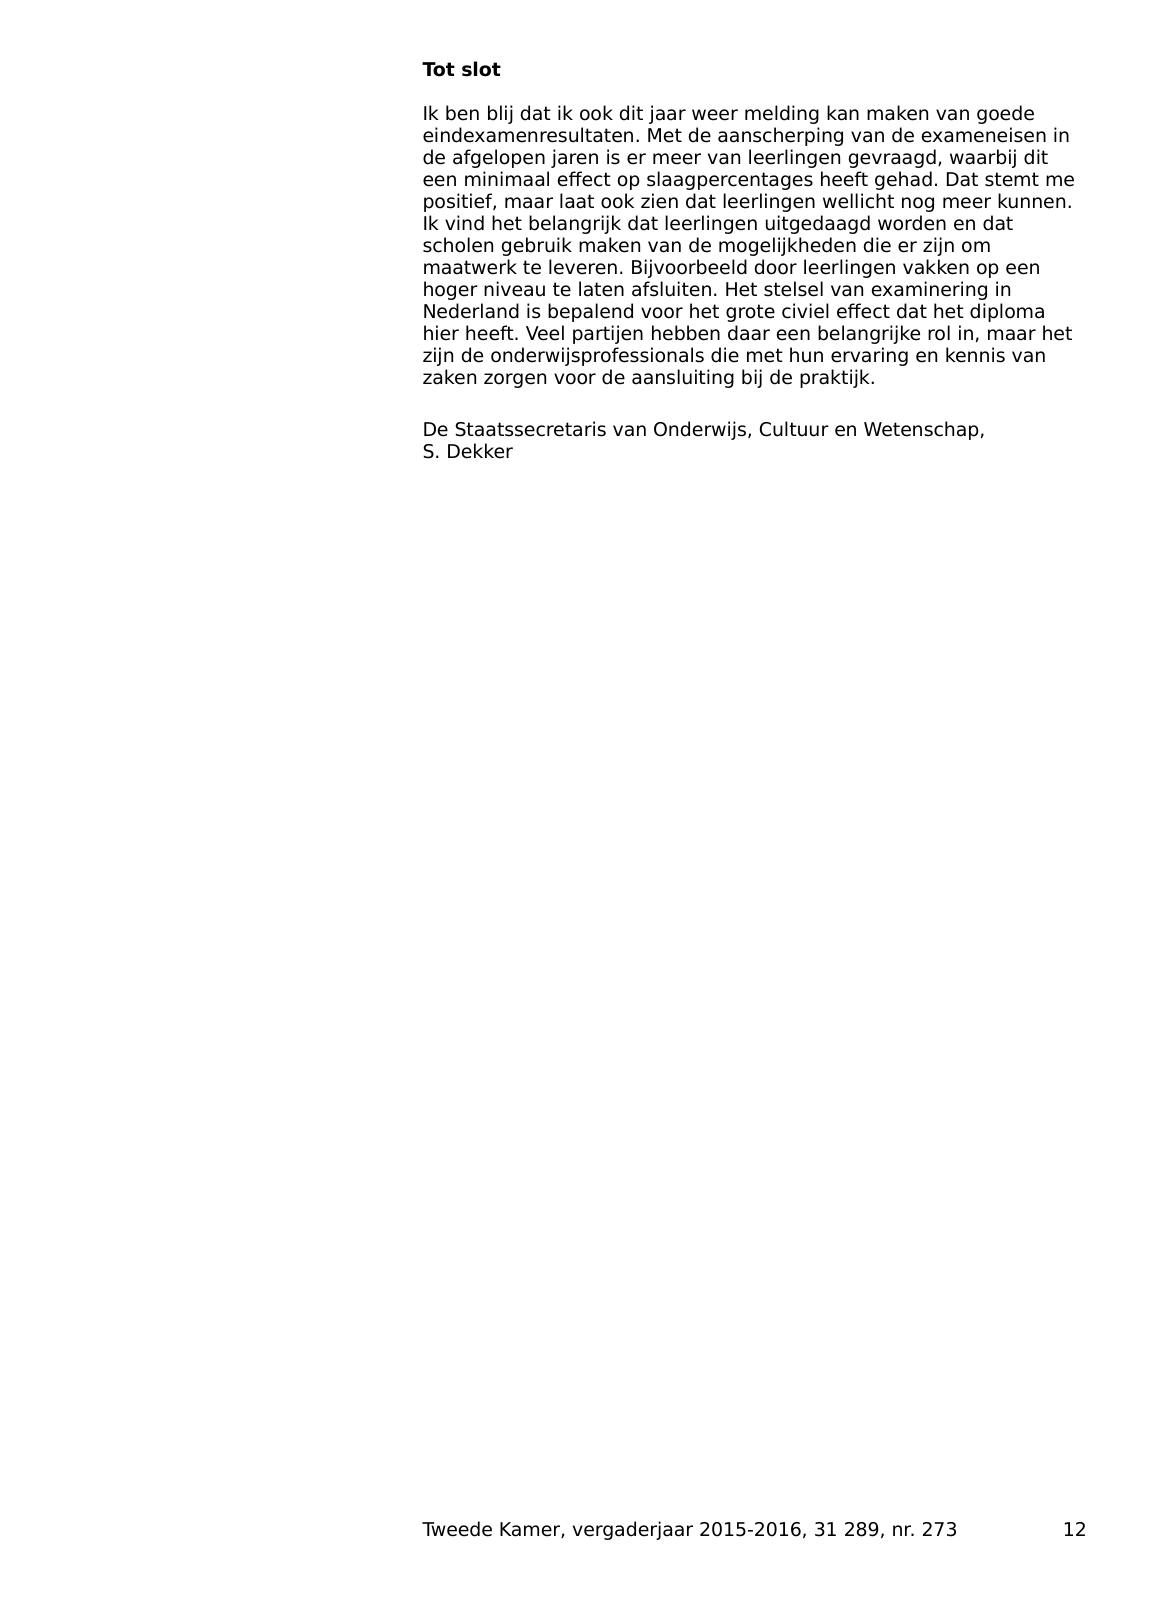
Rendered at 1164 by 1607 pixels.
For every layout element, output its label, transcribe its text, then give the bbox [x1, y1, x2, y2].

text De Staatssecretaris van Onderwijs, Cultuur en Wetenschap, S. Dekker [422, 419, 1087, 463]
text Ik ben blij dat ik ook dit jaar weer melding kan maken van goede eindexamenresultaten. Met de aanscherping van de exameneisen in de afgelopen jaren is er meer van leerlingen gevraagd, waarbij dit een minimaal effect op slaagpercentages heeft gehad. Dat stemt me positief, maar laat ook zien dat leerlingen wellicht nog meer kunnen. Ik vind het belangrijk dat leerlingen uitgedaagd worden en dat scholen gebruik maken van de mogelijkheden die er zijn om maatwerk te leveren. Bijvoorbeeld door leerlingen vakken op een hoger niveau te laten afsluiten. Het stelsel van examinering in Nederland is bepalend voor het grote civiel effect dat het diploma hier heeft. Veel partijen hebben daar een belangrijke rol in, maar het zijn de onderwijsprofessionals die met hun ervaring en kennis van zaken zorgen voor de aansluiting bij de praktijk. [422, 103, 1087, 389]
subtitle Tot slot [422, 59, 1087, 81]
